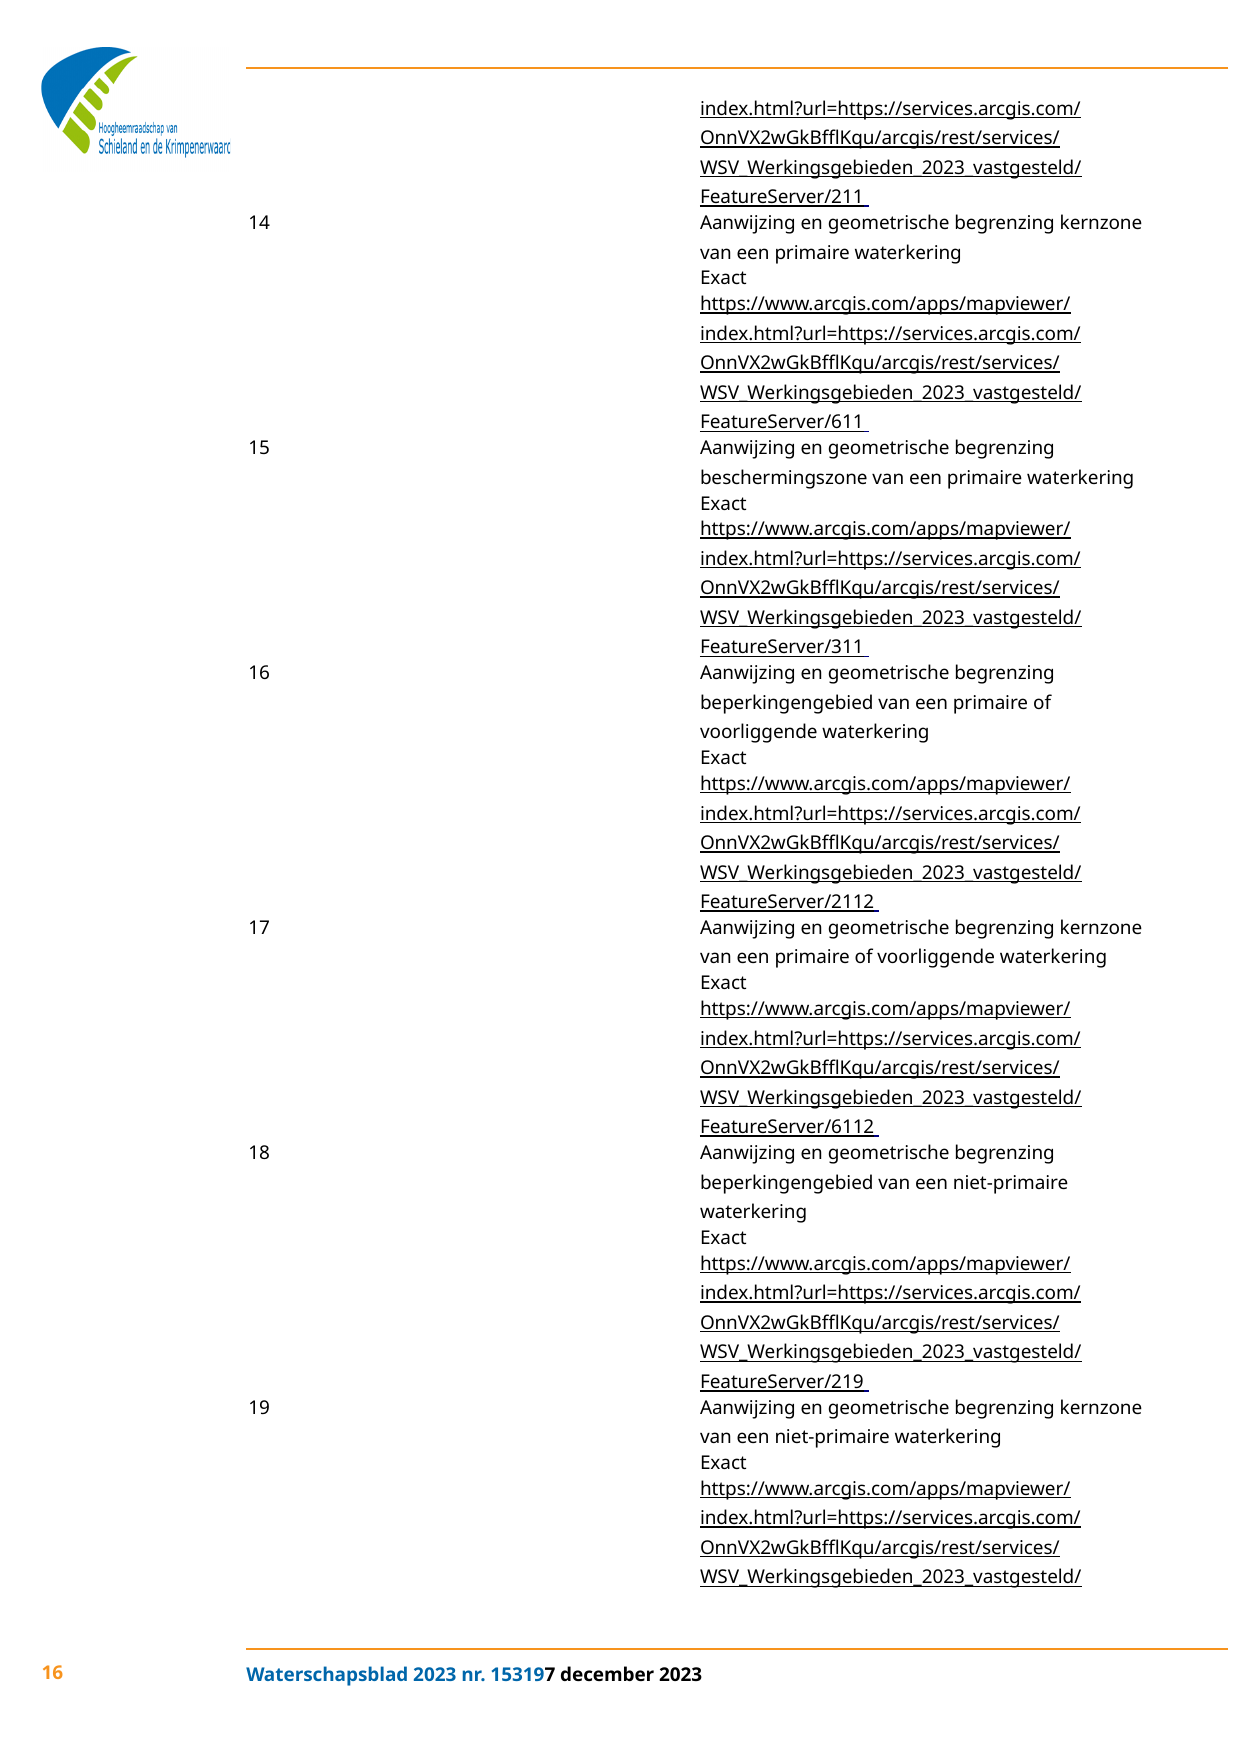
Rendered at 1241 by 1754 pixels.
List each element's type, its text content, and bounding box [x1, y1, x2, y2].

table_cell https://www.arcgis.com/apps/mapviewer/index.html?url=https://services.arcgis.com/OnnVX2wGkBfflKqu/arcgis/rest/services/WSV_Werkingsgebieden_2023_vastgesteld/ [700, 1475, 1152, 1589]
table_cell 16 [248, 660, 700, 914]
table_cell Exact [700, 970, 1152, 995]
table_cell 19 [248, 1394, 700, 1589]
table_cell 15 [248, 434, 700, 659]
table_cell Aanwijzing en geometrische begrenzing kernzone van een primaire waterkering [700, 209, 1152, 264]
table_cell Exact [700, 490, 1152, 515]
table_cell 14 [248, 209, 700, 434]
table_cell Aanwijzing en geometrische begrenzing beperkingengebied van een niet-primaire waterkering [700, 1139, 1152, 1224]
table_cell Aanwijzing en geometrische begrenzing beperkingengebied van een primaire of voorliggende waterkering [700, 660, 1152, 744]
table_cell Exact [700, 265, 1152, 290]
picture [41, 47, 231, 172]
table_cell https://www.arcgis.com/apps/mapviewer/index.html?url=https://services.arcgis.com/OnnVX2wGkBfflKqu/arcgis/rest/services/WSV_Werkingsgebieden_2023_vastgesteld/FeatureServer/219 [700, 1250, 1152, 1394]
table_cell https://www.arcgis.com/apps/mapviewer/index.html?url=https://services.arcgis.com/OnnVX2wGkBfflKqu/arcgis/rest/services/WSV_Werkingsgebieden_2023_vastgesteld/FeatureServer/6112 [700, 995, 1152, 1139]
table_cell https://www.arcgis.com/apps/mapviewer/index.html?url=https://services.arcgis.com/OnnVX2wGkBfflKqu/arcgis/rest/services/WSV_Werkingsgebieden_2023_vastgesteld/FeatureServer/311 [700, 515, 1152, 659]
table_cell Exact [700, 744, 1152, 770]
table_cell Aanwijzing en geometrische begrenzing kernzone van een niet-primaire waterkering [700, 1394, 1152, 1449]
table_cell https://www.arcgis.com/apps/mapviewer/index.html?url=https://services.arcgis.com/OnnVX2wGkBfflKqu/arcgis/rest/services/WSV_Werkingsgebieden_2023_vastgesteld/FeatureServer/611 [700, 290, 1152, 434]
table_cell Aanwijzing en geometrische begrenzing beschermingszone van een primaire waterkering [700, 434, 1152, 490]
table_cell Exact [700, 1224, 1152, 1250]
table_cell Exact [700, 1449, 1152, 1475]
table_cell 18 [248, 1139, 700, 1394]
table_cell [248, 95, 700, 209]
table_cell 17 [248, 914, 700, 1139]
table_cell index.html?url=https://services.arcgis.com/OnnVX2wGkBfflKqu/arcgis/rest/services/WSV_Werkingsgebieden_2023_vastgesteld/FeatureServer/211 [700, 95, 1152, 209]
table_cell https://www.arcgis.com/apps/mapviewer/index.html?url=https://services.arcgis.com/OnnVX2wGkBfflKqu/arcgis/rest/services/WSV_Werkingsgebieden_2023_vastgesteld/FeatureServer/2112 [700, 770, 1152, 914]
table_cell Aanwijzing en geometrische begrenzing kernzone van een primaire of voorliggende waterkering [700, 914, 1152, 969]
